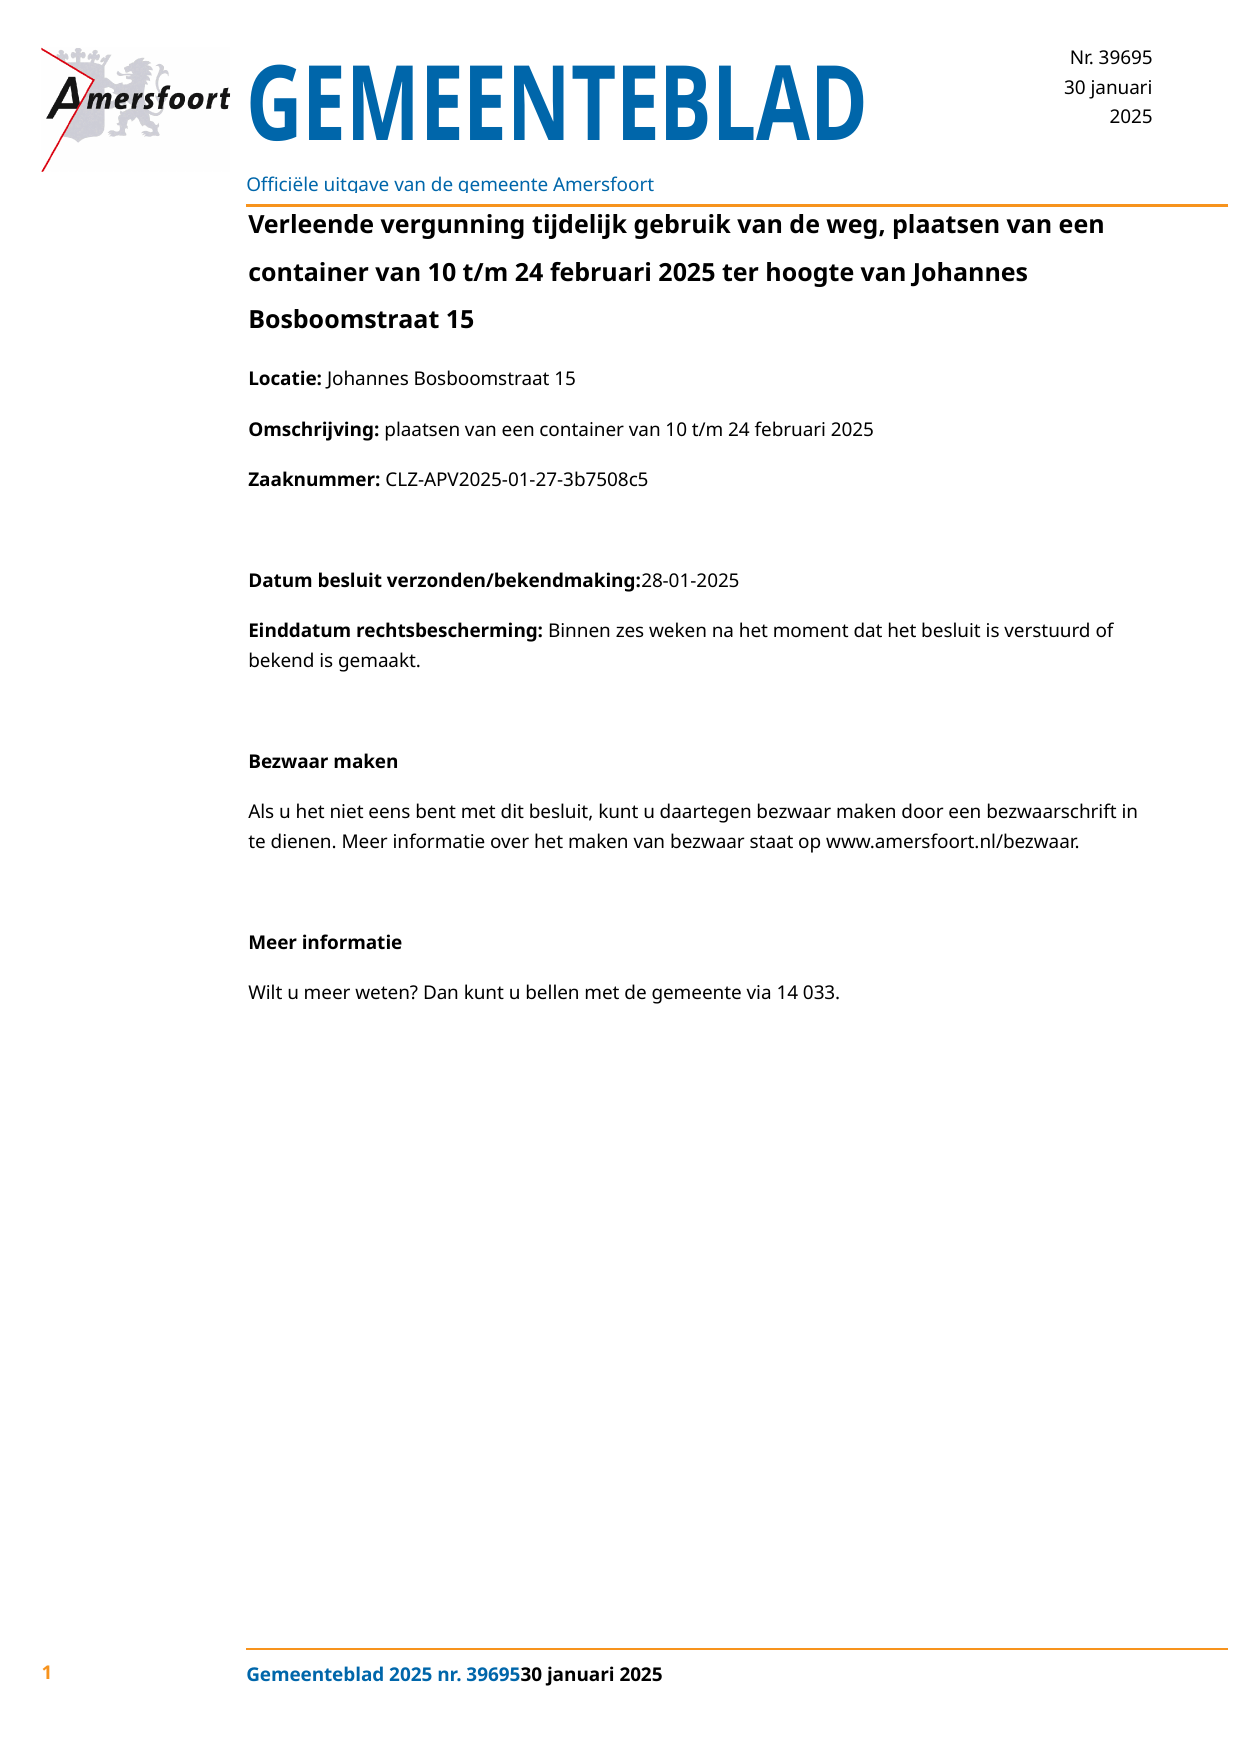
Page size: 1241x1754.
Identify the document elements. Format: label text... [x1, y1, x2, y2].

text Verleende vergunning tijdelijk gebruik van de weg, plaatsen van een container van 10 t/m 24 februari 2025 ter hoogte van Johannes Bosboomstraat 15 [248, 207, 1152, 336]
text Einddatum rechtsbescherming: Binnen zes weken na het moment dat het besluit is verstuurd of bekend is gemaakt. [248, 618, 1152, 673]
text Wilt u meer weten? Dan kunt u bellen met de gemeente via 14 033. [248, 979, 1152, 1005]
text Bezwaar maken [248, 748, 1152, 774]
text Als u het niet eens bent met dit besluit, kunt u daartegen bezwaar maken door een bezwaarschrift in te dienen. Meer informatie over het maken van bezwaar staat op www.amersfoort.nl/bezwaar. [248, 798, 1152, 854]
text Meer informatie [248, 929, 1152, 954]
text Locatie: Johannes Bosboomstraat 15 [248, 366, 1152, 391]
text Omschrijving: plaatsen van een container van 10 t/m 24 februari 2025 [248, 416, 1152, 442]
text Datum besluit verzonden/bekendmaking:28-01-2025 [248, 567, 1152, 593]
text Zaaknummer: CLZ-APV2025-01-27-3b7508c5 [248, 466, 1152, 492]
picture [41, 47, 231, 172]
